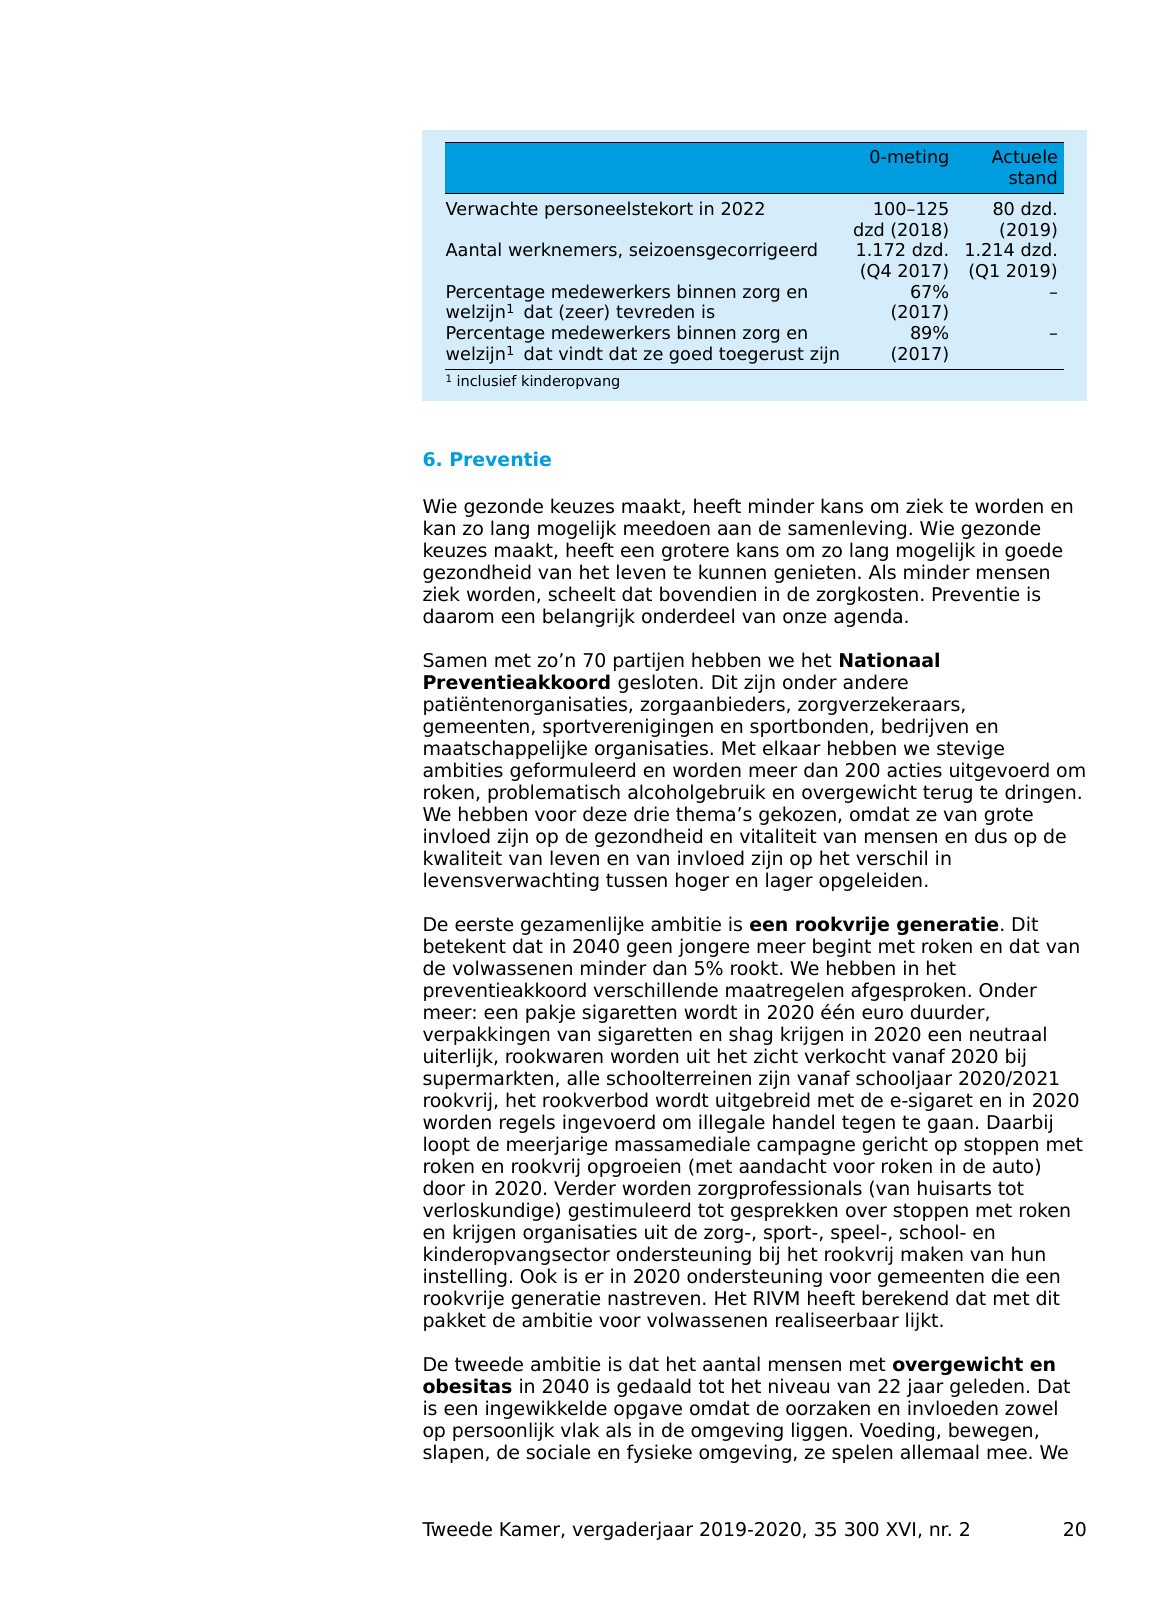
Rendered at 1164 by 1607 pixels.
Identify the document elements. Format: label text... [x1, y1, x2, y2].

table_cell 100–125 dzd (2018) [846, 194, 955, 240]
table_header [422, 130, 1087, 401]
table_cell Aantal werknemers, seizoensgecorrigeerd [445, 240, 846, 282]
text Wie gezonde keuzes maakt, heeft minder kans om ziek te worden en kan zo lang mogelijk meedoen aan de samenleving. Wie gezonde keuzes maakt, heeft een grotere kans om zo lang mogelijk in goede gezondheid van het leven te kunnen genieten. Als minder mensen ziek worden, scheelt dat bovendien in de zorgkosten. Preventie is daarom een belangrijk onderdeel van onze agenda. [422, 496, 1087, 628]
table_cell – [955, 323, 1064, 369]
table_cell 67% (2017) [846, 282, 955, 323]
table_cell 89% (2017) [846, 323, 955, 369]
table_cell Verwachte personeelstekort in 2022 [445, 194, 846, 240]
text De tweede ambitie is dat het aantal mensen met overgewicht en obesitas in 2040 is gedaald tot het niveau van 22 jaar geleden. Dat is een ingewikkelde opgave omdat de oorzaken en invloeden zowel op persoonlijk vlak als in de omgeving liggen. Voeding, bewegen, slapen, de sociale en fysieke omgeving, ze spelen allemaal mee. We [422, 1354, 1087, 1464]
table_cell – [955, 282, 1064, 323]
table_cell 1 inclusief kinderopvang [445, 370, 1064, 389]
subtitle 6. Preventie [422, 449, 1087, 471]
table_cell Percentage medewerkers binnen zorg en welzijn1 dat vindt dat ze goed toegerust zijn [445, 323, 846, 369]
table_header Actuele stand [955, 143, 1064, 193]
table_cell 1.172 dzd. (Q4 2017) [846, 240, 955, 282]
table_cell 1.214 dzd. (Q1 2019) [955, 240, 1064, 282]
table_header [445, 143, 846, 193]
table_header 0-meting [846, 143, 955, 193]
text Samen met zo’n 70 partijen hebben we het Nationaal Preventieakkoord gesloten. Dit zijn onder andere patiëntenorganisaties, zorgaanbieders, zorgverzekeraars, gemeenten, sportverenigingen en sportbonden, bedrijven en maatschappelijke organisaties. Met elkaar hebben we stevige ambities geformuleerd en worden meer dan 200 acties uitgevoerd om roken, problematisch alcoholgebruik en overgewicht terug te dringen. We hebben voor deze drie thema’s gekozen, omdat ze van grote invloed zijn op de gezondheid en vitaliteit van mensen en dus op de kwaliteit van leven en van invloed zijn op het verschil in levensverwachting tussen hoger en lager opgeleiden. [422, 650, 1087, 892]
table_cell Percentage medewerkers binnen zorg en welzijn1 dat (zeer) tevreden is [445, 282, 846, 323]
table_cell 80 dzd. (2019) [955, 194, 1064, 240]
text De eerste gezamenlijke ambitie is een rookvrije generatie. Dit betekent dat in 2040 geen jongere meer begint met roken en dat van de volwassenen minder dan 5% rookt. We hebben in het preventieakkoord verschillende maatregelen afgesproken. Onder meer: een pakje sigaretten wordt in 2020 één euro duurder, verpakkingen van sigaretten en shag krijgen in 2020 een neutraal uiterlijk, rookwaren worden uit het zicht verkocht vanaf 2020 bij supermarkten, alle schoolterreinen zijn vanaf schooljaar 2020/2021 rookvrij, het rookverbod wordt uitgebreid met de e-sigaret en in 2020 worden regels ingevoerd om illegale handel tegen te gaan. Daarbij loopt de meerjarige massamediale campagne gericht op stoppen met roken en rookvrij opgroeien (met aandacht voor roken in de auto) door in 2020. Verder worden zorgprofessionals (van huisarts tot verloskundige) gestimuleerd tot gesprekken over stoppen met roken en krijgen organisaties uit de zorg-, sport-, speel-, school- en kinderopvangsector ondersteuning bij het rookvrij maken van hun instelling. Ook is er in 2020 ondersteuning voor gemeenten die een rookvrije generatie nastreven. Het RIVM heeft berekend dat met dit pakket de ambitie voor volwassenen realiseerbaar lijkt. [422, 914, 1087, 1332]
